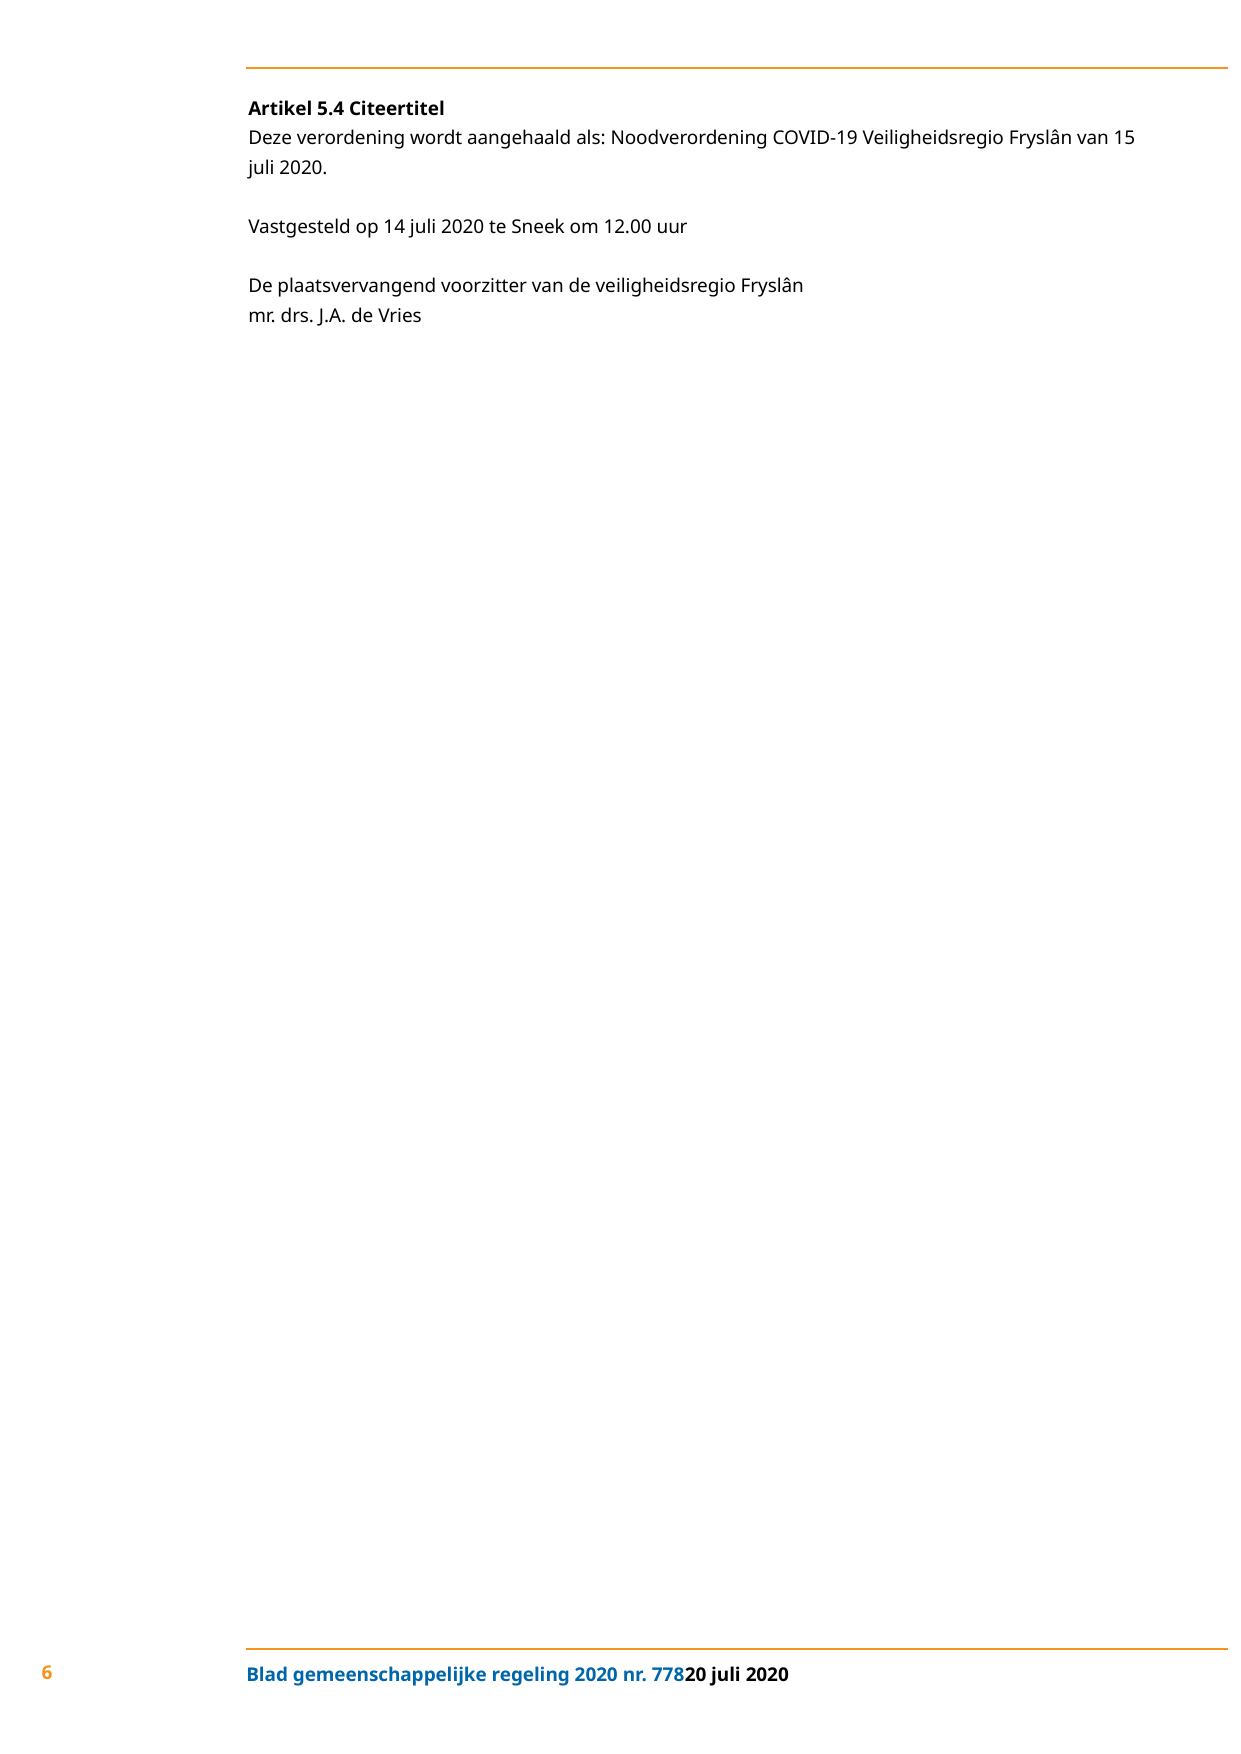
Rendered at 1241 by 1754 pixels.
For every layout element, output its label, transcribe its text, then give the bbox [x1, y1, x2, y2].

text Deze verordening wordt aangehaald als: Noodverordening COVID-19 Veiligheidsregio Fryslân van 15 juli 2020. [248, 124, 1152, 180]
text De plaatsvervangend voorzitter van de veiligheidsregio Fryslân [248, 272, 1152, 298]
picture [41, 47, 231, 172]
text mr. drs. J.A. de Vries [248, 302, 1152, 328]
text Artikel 5.4 Citeertitel [248, 95, 1152, 121]
text Vastgesteld op 14 juli 2020 te Sneek om 12.00 uur [248, 213, 1152, 239]
